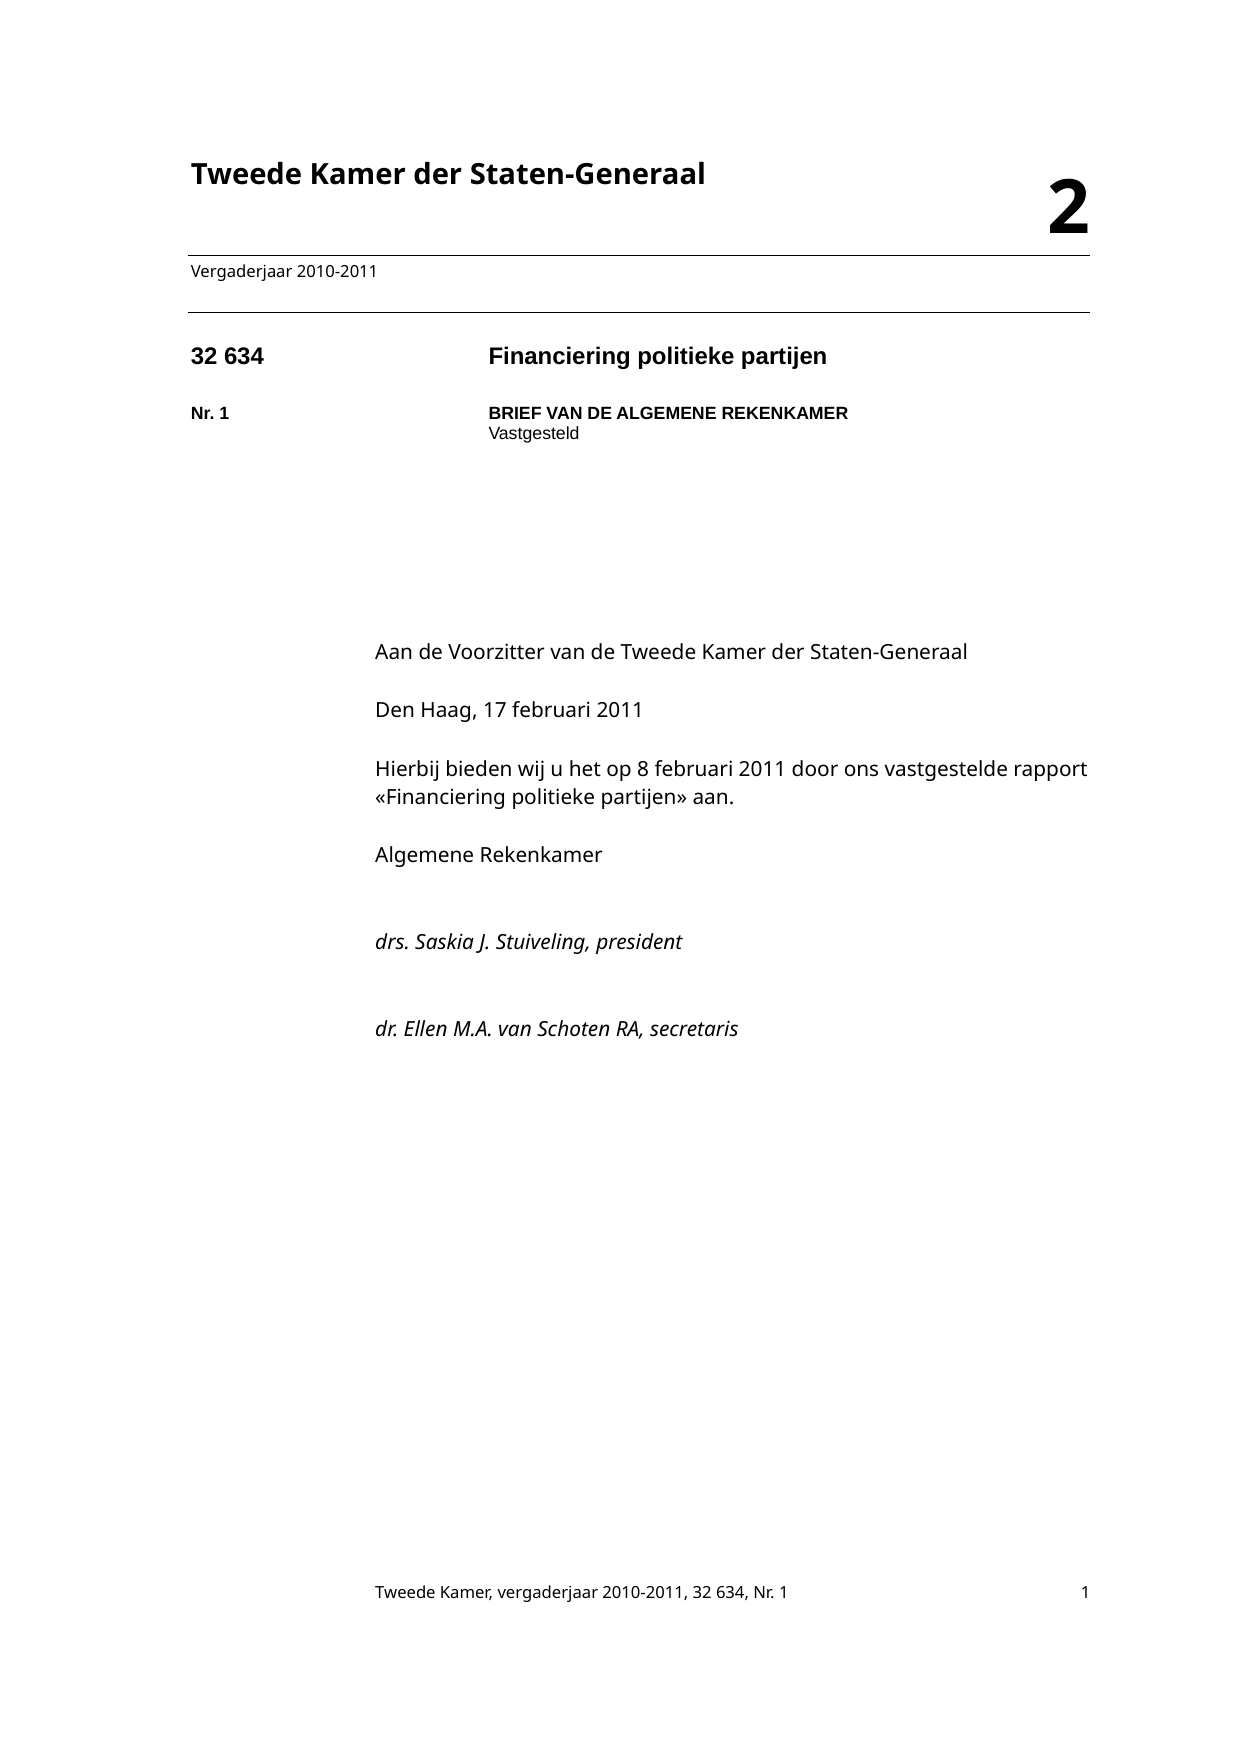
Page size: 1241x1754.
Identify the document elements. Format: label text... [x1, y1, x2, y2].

table_cell 32 634 [188, 339, 485, 399]
text drs. Saskia J. Stuiveling, president [375, 927, 1090, 956]
table_cell [485, 313, 1090, 339]
text Aan de Voorzitter van de Tweede Kamer der Staten-Generaal [375, 637, 1090, 665]
table_header 2 [910, 150, 1090, 255]
text Hierbij bieden wij u het op 8 februari 2011 door ons vastgestelde rapport «Financiering politieke partijen» aan. [375, 754, 1090, 811]
table_cell Financiering politieke partijen [485, 339, 1090, 399]
table_cell BRIEF VAN DE ALGEMENE REKENKAMER Vastgesteld [485, 399, 1090, 518]
table_cell [485, 256, 1090, 312]
text Algemene Rekenkamer [375, 841, 1090, 869]
text Den Haag, 17 februari 2011 [375, 695, 1090, 724]
table_header Tweede Kamer der Staten-Generaal [188, 150, 909, 255]
table_cell Vergaderjaar 2010-2011 [188, 256, 485, 312]
text dr. Ellen M.A. van Schoten RA, secretaris [375, 1014, 1090, 1043]
table_cell Nr. 1 [188, 399, 485, 518]
table_cell [188, 313, 485, 339]
